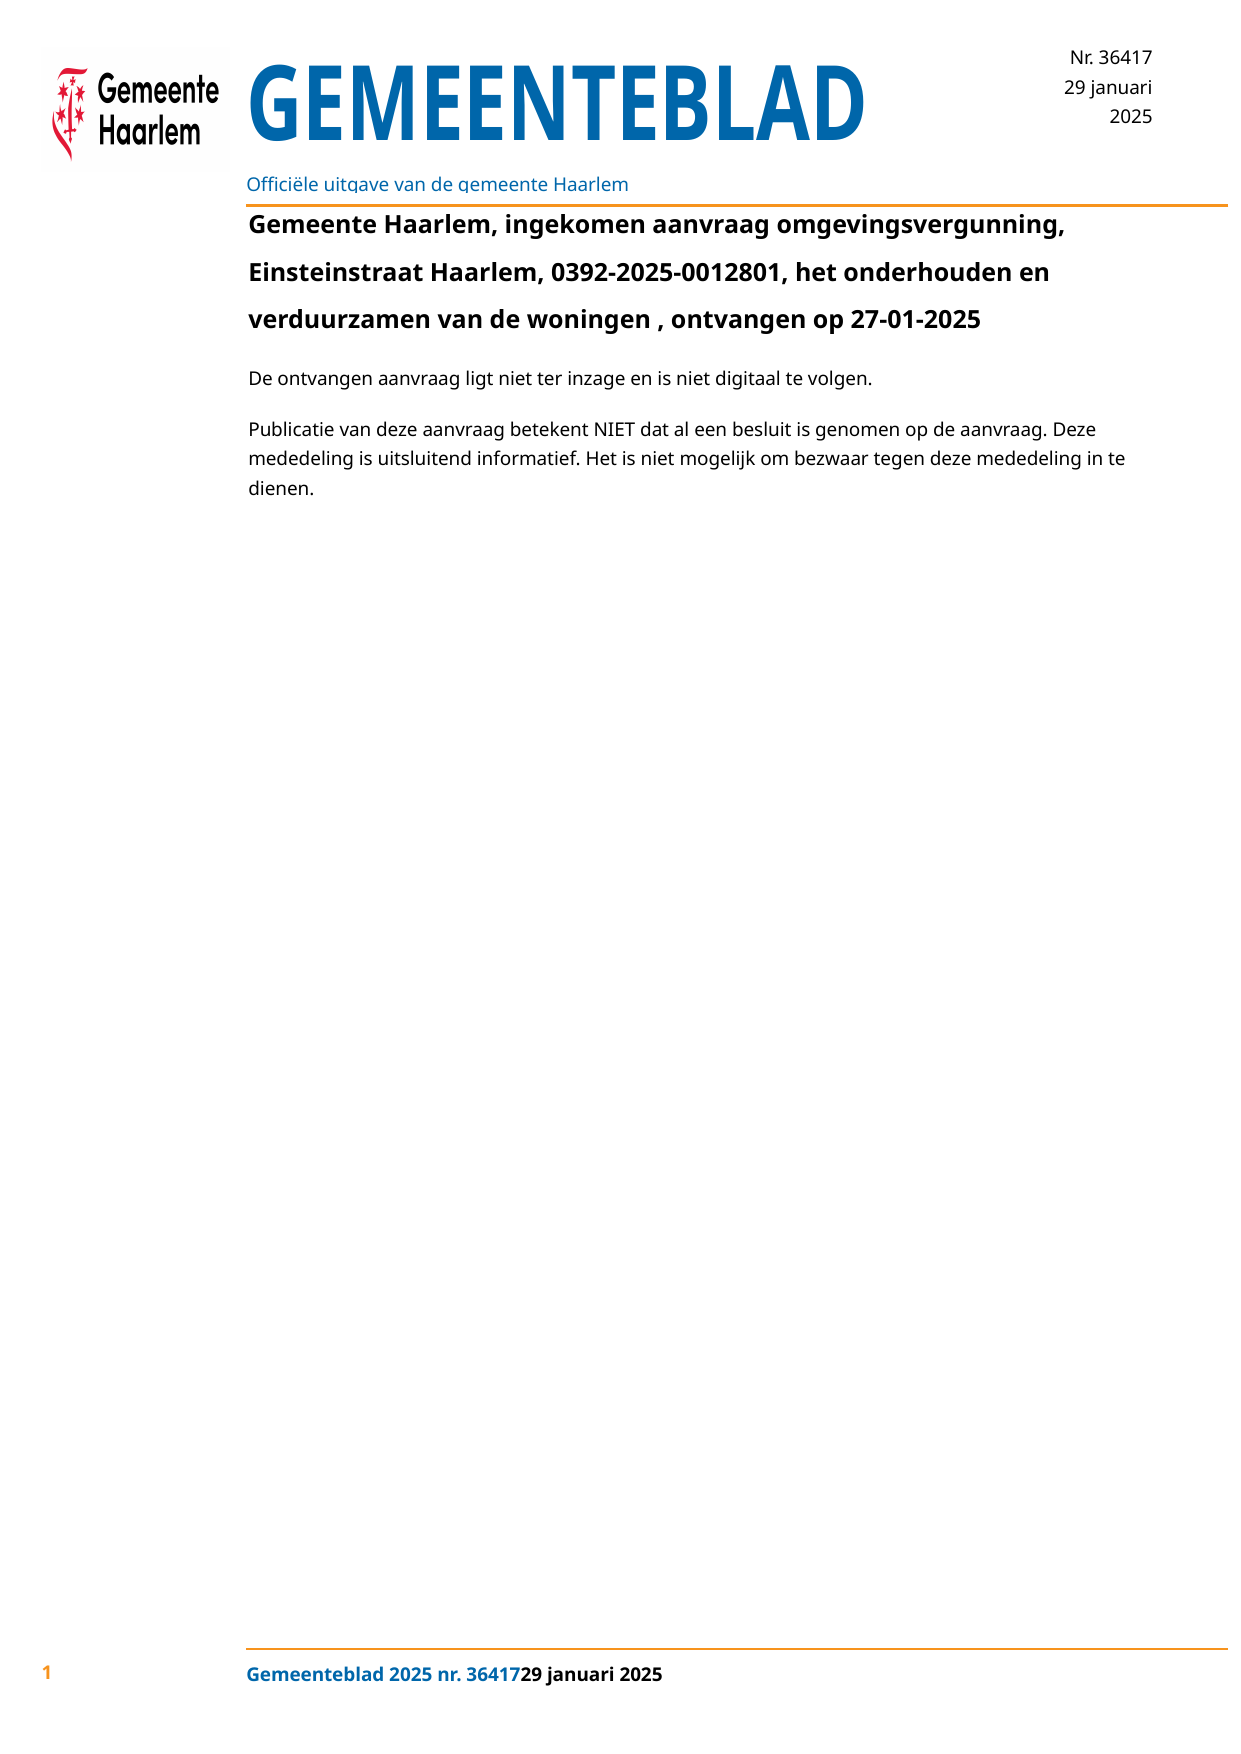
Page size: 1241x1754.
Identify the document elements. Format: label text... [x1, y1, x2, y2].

picture [41, 47, 231, 172]
text Gemeente Haarlem, ingekomen aanvraag omgevingsvergunning, Einsteinstraat Haarlem, 0392-2025-0012801, het onderhouden en verduurzamen van de woningen , ontvangen op 27-01-2025 [248, 207, 1152, 336]
text De ontvangen aanvraag ligt niet ter inzage en is niet digitaal te volgen. [248, 366, 1152, 391]
text Publicatie van deze aanvraag betekent NIET dat al een besluit is genomen op de aanvraag. Deze mededeling is uitsluitend informatief. Het is niet mogelijk om bezwaar tegen deze mededeling in te dienen. [248, 416, 1152, 501]
